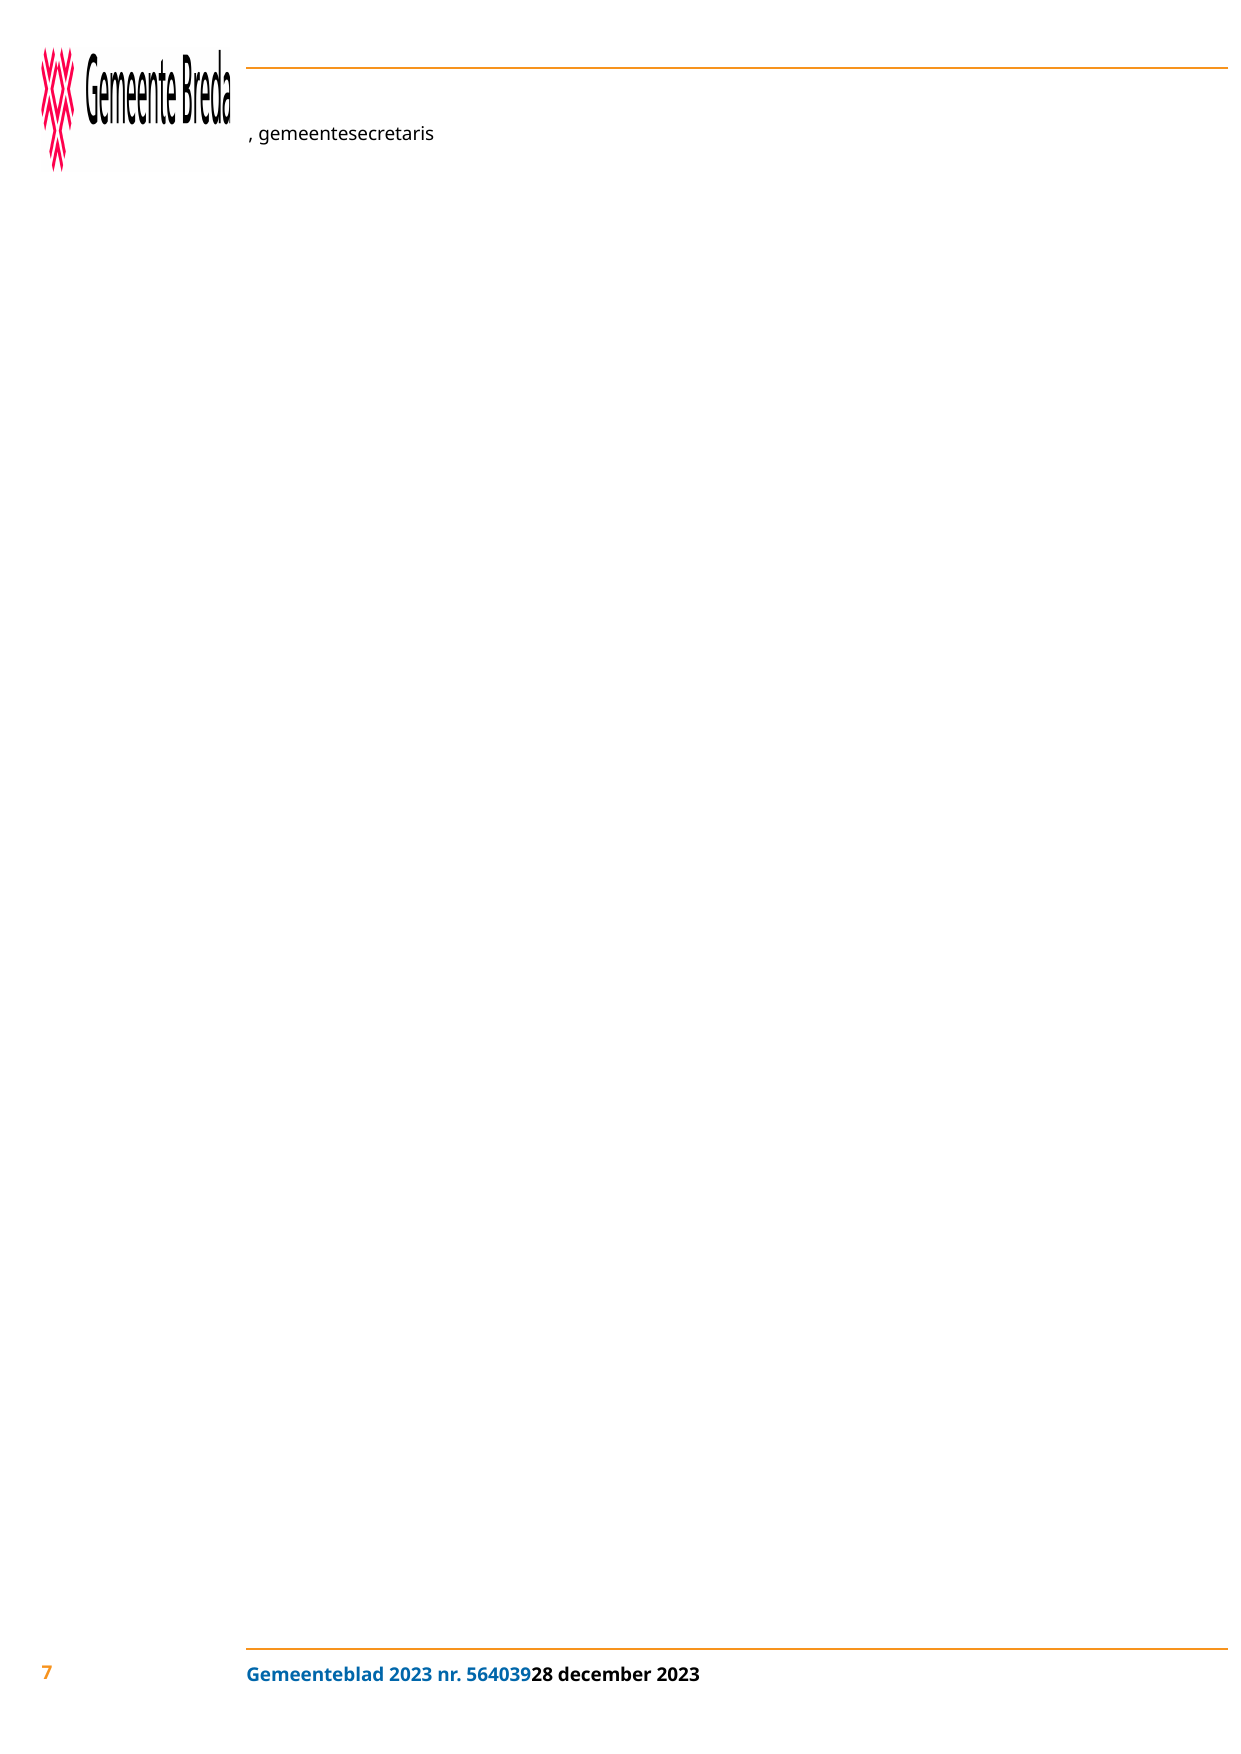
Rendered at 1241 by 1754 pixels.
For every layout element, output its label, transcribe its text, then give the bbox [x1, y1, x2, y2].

text , gemeentesecretaris [248, 121, 1152, 146]
picture [41, 47, 231, 172]
